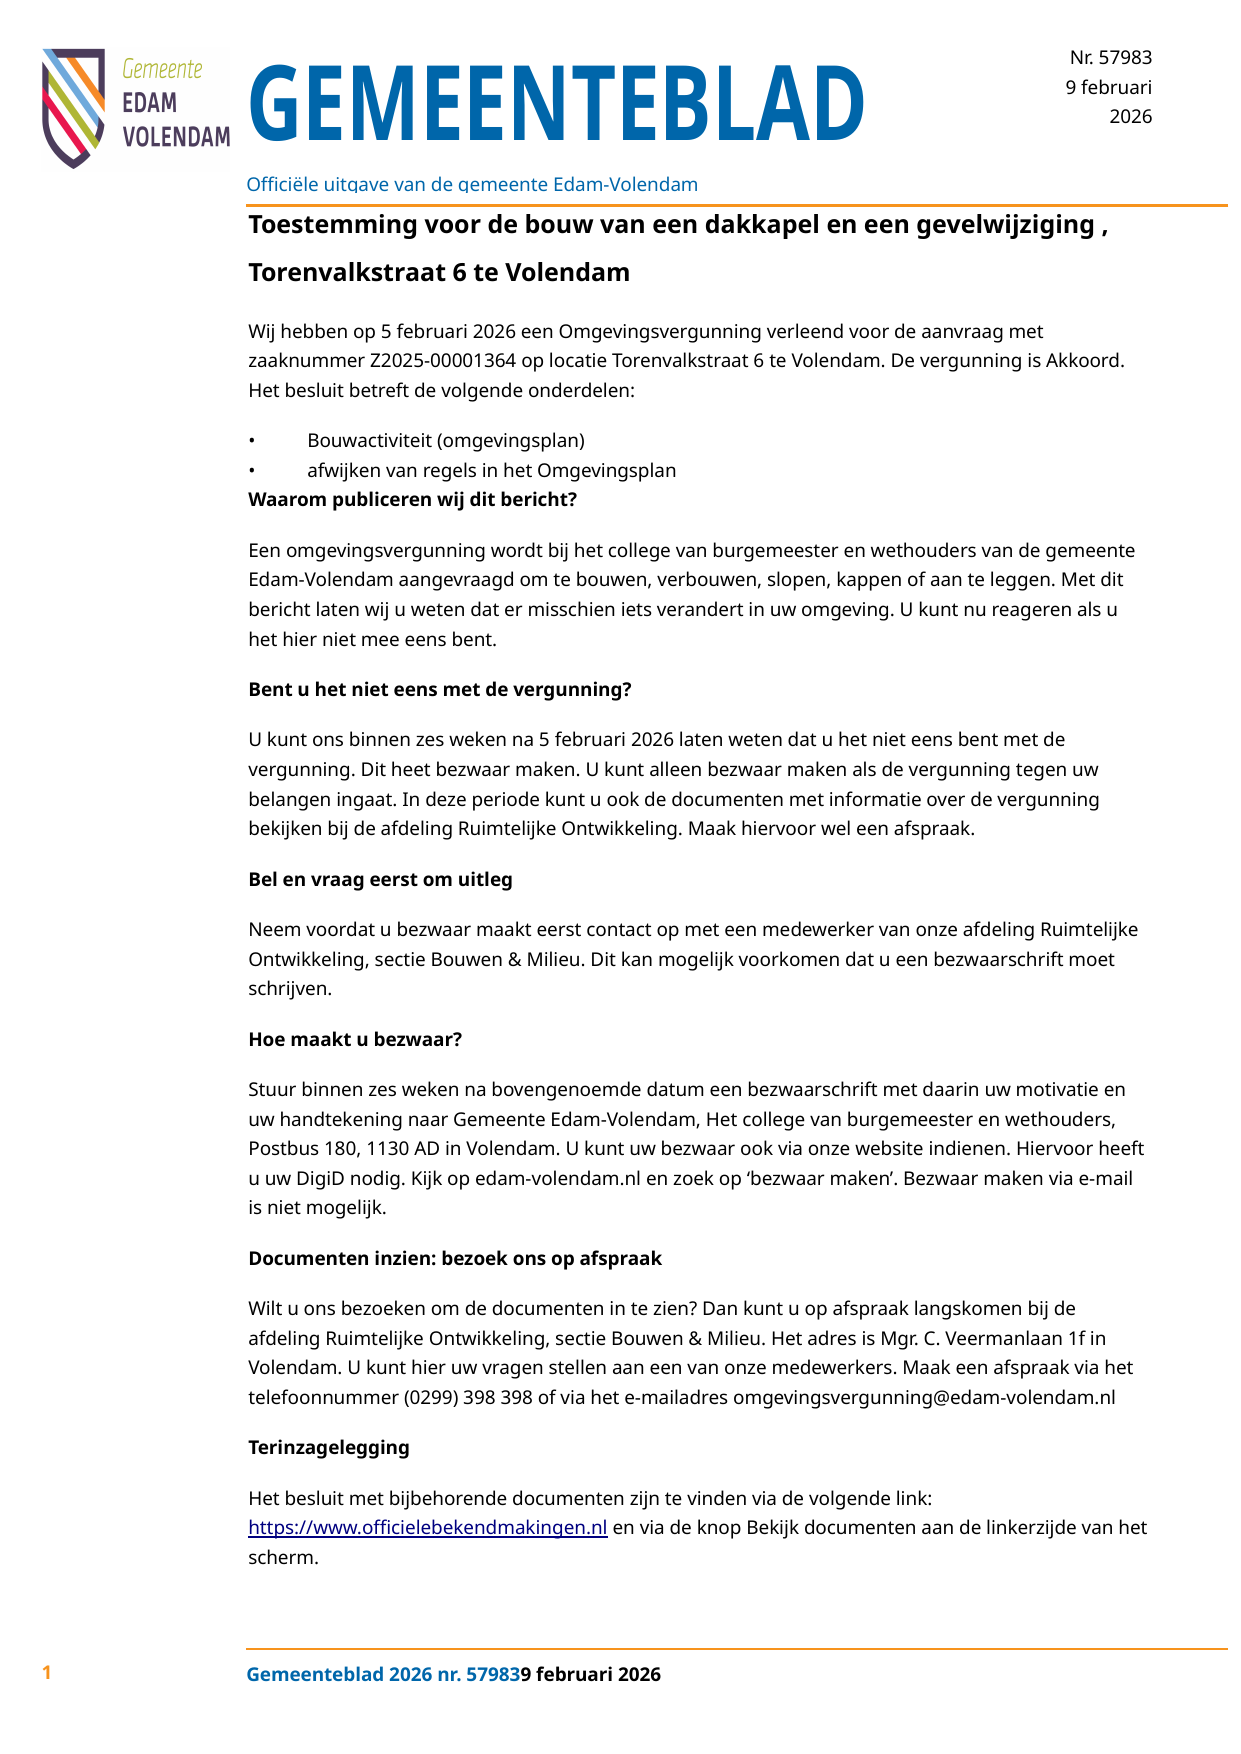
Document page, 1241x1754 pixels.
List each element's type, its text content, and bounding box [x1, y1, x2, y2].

text Een omgevingsvergunning wordt bij het college van burgemeester en wethouders van de gemeente Edam-Volendam aangevraagd om te bouwen, verbouwen, slopen, kappen of aan te leggen. Met dit bericht laten wij u weten dat er misschien iets verandert in uw omgeving. U kunt nu reageren als u het hier niet mee eens bent. [248, 537, 1152, 652]
text Wij hebben op 5 februari 2026 een Omgevingsvergunning verleend voor de aanvraag met zaaknummer Z2025-00001364 op locatie Torenvalkstraat 6 te Volendam. De vergunning is Akkoord. Het besluit betreft de volgende onderdelen: [248, 318, 1152, 403]
text Waarom publiceren wij dit bericht? [248, 487, 1152, 512]
text Hoe maakt u bezwaar? [248, 1026, 1152, 1052]
text Bel en vraag eerst om uitleg [248, 866, 1152, 892]
text Het besluit met bijbehorende documenten zijn te vinden via de volgende link: https://www.officielebekendmakingen.nl en via de knop Bekijk documenten aan de linkerzijde van het scherm. [248, 1485, 1152, 1570]
text U kunt ons binnen zes weken na 5 februari 2026 laten weten dat u het niet eens bent met de vergunning. Dit heet bezwaar maken. U kunt alleen bezwaar maken als de vergunning tegen uw belangen ingaat. In deze periode kunt u ook de documenten met informatie over de vergunning bekijken bij de afdeling Ruimtelijke Ontwikkeling. Maak hiervoor wel een afspraak. [248, 727, 1152, 841]
text Toestemming voor de bouw van een dakkapel en een gevelwijziging , Torenvalkstraat 6 te Volendam [248, 207, 1152, 288]
text Neem voordat u bezwaar maakt eerst contact op met een medewerker van onze afdeling Ruimtelijke Ontwikkeling, sectie Bouwen & Milieu. Dit kan mogelijk voorkomen dat u een bezwaarschrift moet schrijven. [248, 916, 1152, 1001]
text Bent u het niet eens met de vergunning? [248, 676, 1152, 702]
list afwijken van regels in het Omgevingsplan [248, 457, 1152, 483]
picture [41, 47, 231, 172]
list Bouwactiviteit (omgevingsplan) [248, 427, 1152, 453]
text Wilt u ons bezoeken om de documenten in te zien? Dan kunt u op afspraak langskomen bij de afdeling Ruimtelijke Ontwikkeling, sectie Bouwen & Milieu. Het adres is Mgr. C. Veermanlaan 1f in Volendam. U kunt hier uw vragen stellen aan een van onze medewerkers. Maak een afspraak via het telefoonnummer (0299) 398 398 of via het e-mailadres omgevingsvergunning@edam-volendam.nl [248, 1295, 1152, 1410]
text Stuur binnen zes weken na bovengenoemde datum een bezwaarschrift met daarin uw motivatie en uw handtekening naar Gemeente Edam-Volendam, Het college van burgemeester en wethouders, Postbus 180, 1130 AD in Volendam. U kunt uw bezwaar ook via onze website indienen. Hiervoor heeft u uw DigiD nodig. Kijk op edam-volendam.nl en zoek op ‘bezwaar maken’. Bezwaar maken via e-mail is niet mogelijk. [248, 1076, 1152, 1220]
text Documenten inzien: bezoek ons op afspraak [248, 1245, 1152, 1271]
text Terinzagelegging [248, 1434, 1152, 1460]
